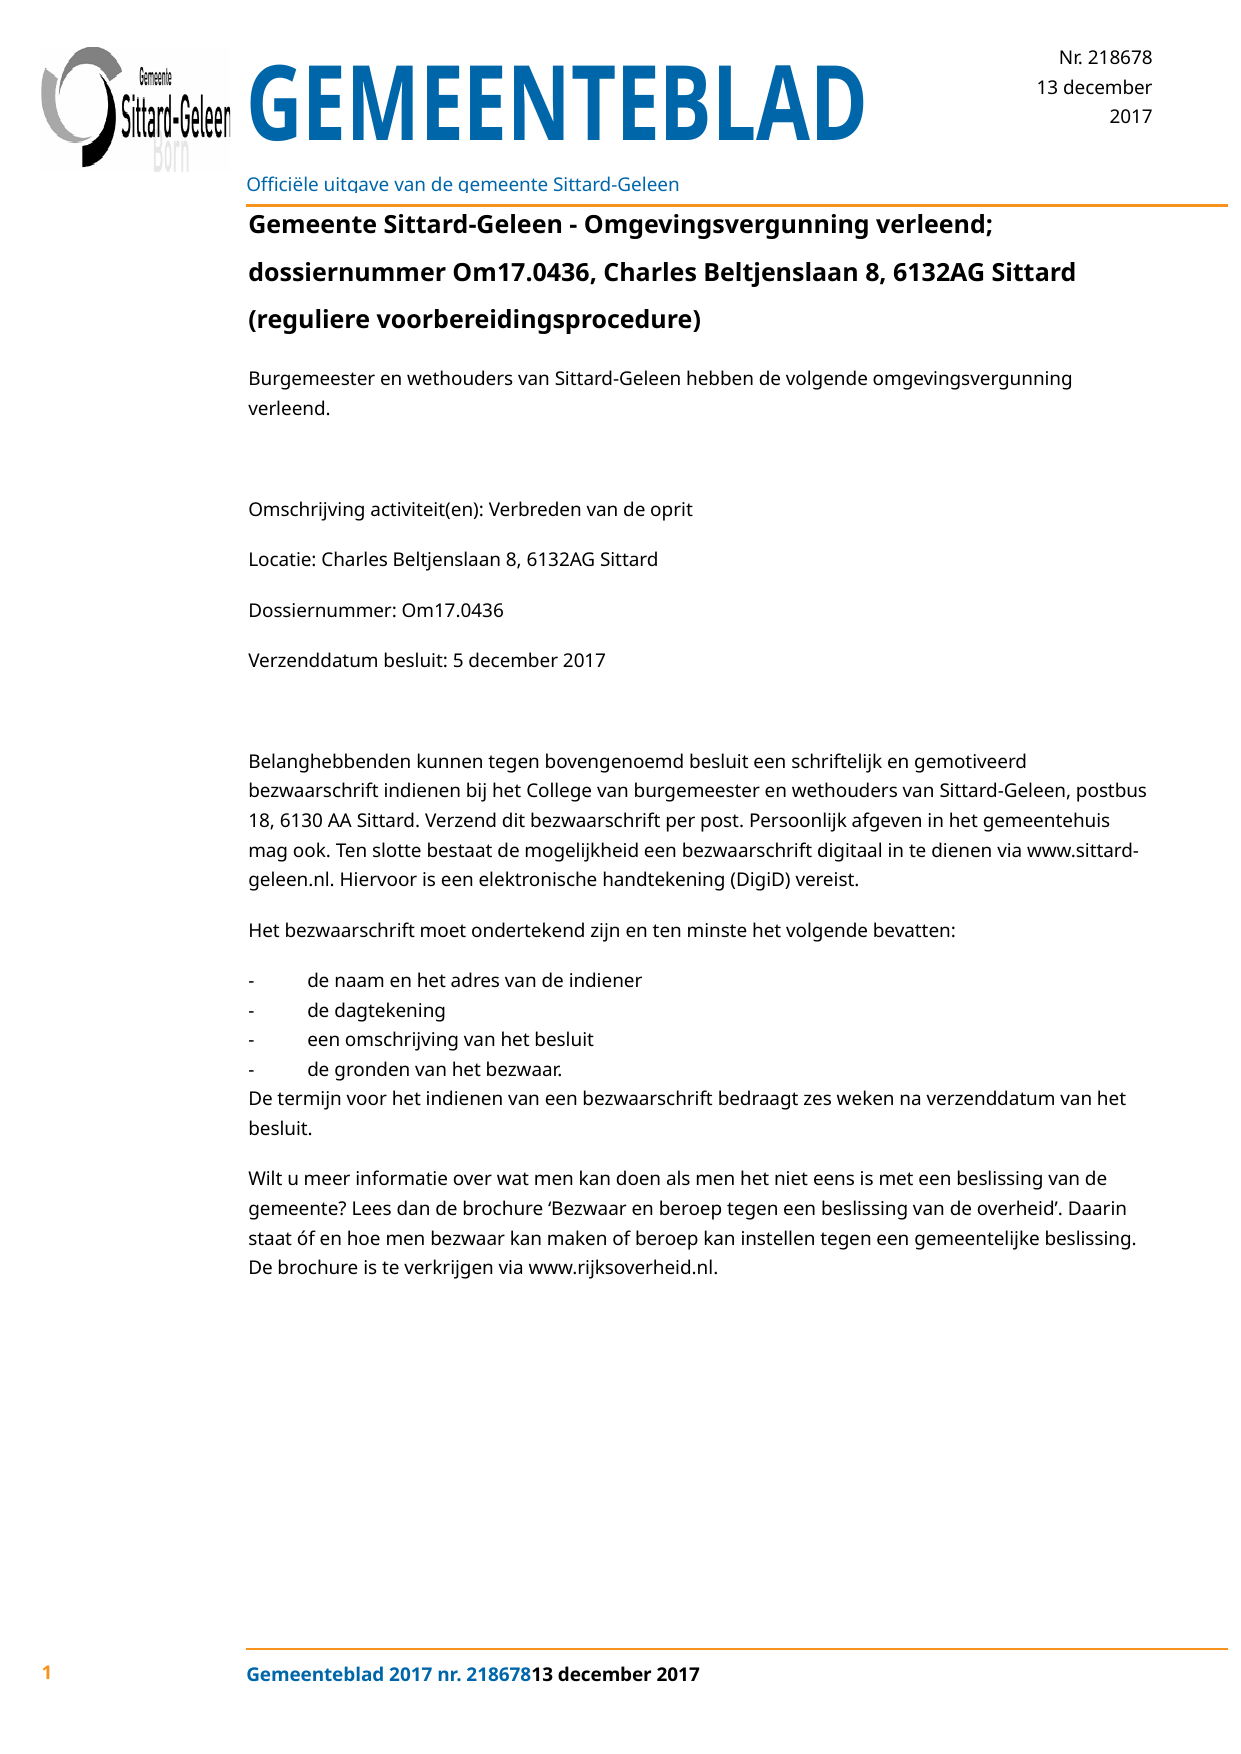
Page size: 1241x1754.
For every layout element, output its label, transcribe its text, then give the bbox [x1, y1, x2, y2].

text Verzenddatum besluit: 5 december 2017 [248, 647, 1152, 673]
text Gemeente Sittard-Geleen - Omgevingsvergunning verleend; dossiernummer Om17.0436, Charles Beltjenslaan 8, 6132AG Sittard (reguliere voorbereidingsprocedure) [248, 207, 1152, 336]
text Burgemeester en wethouders van Sittard-Geleen hebben de volgende omgevingsvergunning verleend. [248, 366, 1152, 421]
list de gronden van het bezwaar. [248, 1056, 1152, 1082]
text Dossiernummer: Om17.0436 [248, 597, 1152, 622]
list een omschrijving van het besluit [248, 1026, 1152, 1052]
text De termijn voor het indienen van een bezwaarschrift bedraagt zes weken na verzenddatum van het besluit. [248, 1086, 1152, 1141]
list de dagtekening [248, 997, 1152, 1022]
picture [41, 47, 231, 172]
text Omschrijving activiteit(en): Verbreden van de oprit [248, 496, 1152, 522]
text Locatie: Charles Beltjenslaan 8, 6132AG Sittard [248, 546, 1152, 572]
list de naam en het adres van de indiener [248, 967, 1152, 993]
text Wilt u meer informatie over wat men kan doen als men het niet eens is met een beslissing van de gemeente? Lees dan de brochure ‘Bezwaar en beroep tegen een beslissing van de overheid’. Daarin staat óf en hoe men bezwaar kan maken of beroep kan instellen tegen een gemeentelijke beslissing. De brochure is te verkrijgen via www.rijksoverheid.nl. [248, 1166, 1152, 1280]
text Het bezwaarschrift moet ondertekend zijn en ten minste het volgende bevatten: [248, 917, 1152, 942]
text Belanghebbenden kunnen tegen bovengenoemd besluit een schriftelijk en gemotiveerd bezwaarschrift indienen bij het College van burgemeester en wethouders van Sittard-Geleen, postbus 18, 6130 AA Sittard. Verzend dit bezwaarschrift per post. Persoonlijk afgeven in het gemeentehuis mag ook. Ten slotte bestaat de mogelijkheid een bezwaarschrift digitaal in te dienen via www.sittard-geleen.nl. Hiervoor is een elektronische handtekening (DigiD) vereist. [248, 748, 1152, 892]
